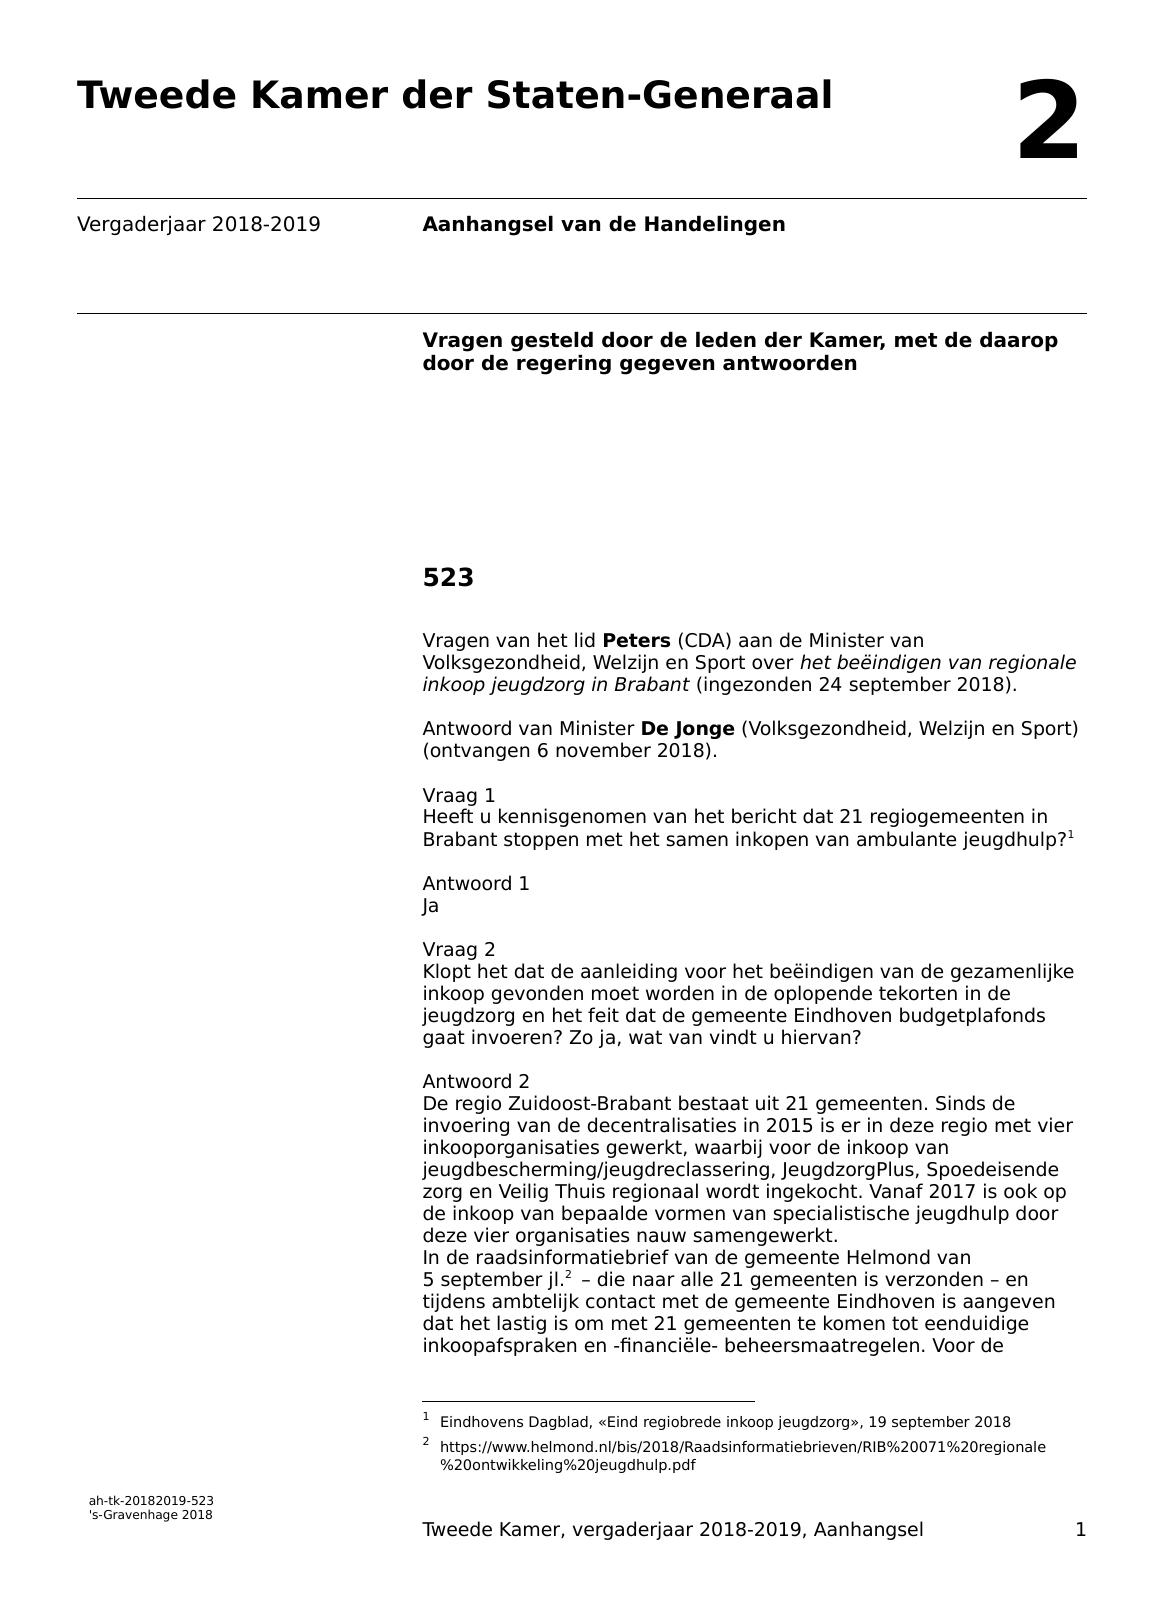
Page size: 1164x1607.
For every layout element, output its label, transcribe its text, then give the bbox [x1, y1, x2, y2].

text 's-Gravenhage 2018 [88, 1508, 323, 1522]
text https://www.helmond.nl/bis/2018/Raadsinformatiebrieven/RIB%20071%20regionale%20ontwikkeling%20jeugdhulp.pdf [422, 1435, 1087, 1474]
table_header Tweede Kamer der Staten-Generaal [77, 59, 886, 198]
text ah-tk-20182019-523 [88, 1494, 323, 1508]
text Vraag 2 [422, 939, 1087, 961]
text Klopt het dat de aanleiding voor het beëindigen van de gezamenlijke inkoop gevonden moet worden in de oplopende tekorten in de jeugdzorg en het feit dat de gemeente Eindhoven budgetplafonds gaat invoeren? Zo ja, wat van vindt u hiervan? [422, 961, 1087, 1049]
text De regio Zuidoost-Brabant bestaat uit 21 gemeenten. Sinds de invoering van de decentralisaties in 2015 is er in deze regio met vier inkooporganisaties gewerkt, waarbij voor de inkoop van jeugdbescherming/jeugdreclassering, JeugdzorgPlus, Spoedeisende zorg en Veilig Thuis regionaal wordt ingekocht. Vanaf 2017 is ook op de inkoop van bepaalde vormen van specialistische jeugdhulp door deze vier organisaties nauw samengewerkt. [422, 1093, 1087, 1247]
table_cell Vragen gesteld door de leden der Kamer, met de daarop door de regering gegeven antwoorden [422, 314, 1087, 375]
text Ja [422, 894, 1087, 917]
text Antwoord 2 [422, 1071, 1087, 1093]
table_cell Vergaderjaar 2018-2019 [77, 199, 422, 313]
table_header 2 [886, 59, 1087, 198]
text Vragen van het lid Peters (CDA) aan de Minister van Volksgezondheid, Welzijn en Sport over het beëindigen van regionale inkoop jeugdzorg in Brabant (ingezonden 24 september 2018). [422, 630, 1087, 696]
table_cell [77, 314, 422, 375]
text Antwoord 1 [422, 873, 1087, 894]
text Eindhovens Dagblad, «Eind regiobrede inkoop jeugdzorg», 19 september 2018 [422, 1410, 1087, 1432]
text Vraag 1 [422, 784, 1087, 806]
text Heeft u kennisgenomen van het bericht dat 21 regiogemeenten in Brabant stoppen met het samen inkopen van ambulante jeugdhulp? [422, 806, 1087, 850]
text 523 [422, 563, 1087, 592]
text Antwoord van Minister De Jonge (Volksgezondheid, Welzijn en Sport) (ontvangen 6 november 2018). [422, 718, 1087, 762]
text In de raadsinformatiebrief van de gemeente Helmond van 5 september jl. – die naar alle 21 gemeenten is verzonden – en tijdens ambtelijk contact met de gemeente Eindhoven is aangeven dat het lastig is om met 21 gemeenten te komen tot eenduidige inkoopafspraken en -financiële- beheersmaatregelen. Voor de [422, 1247, 1087, 1357]
table_cell Aanhangsel van de Handelingen [422, 199, 1087, 313]
